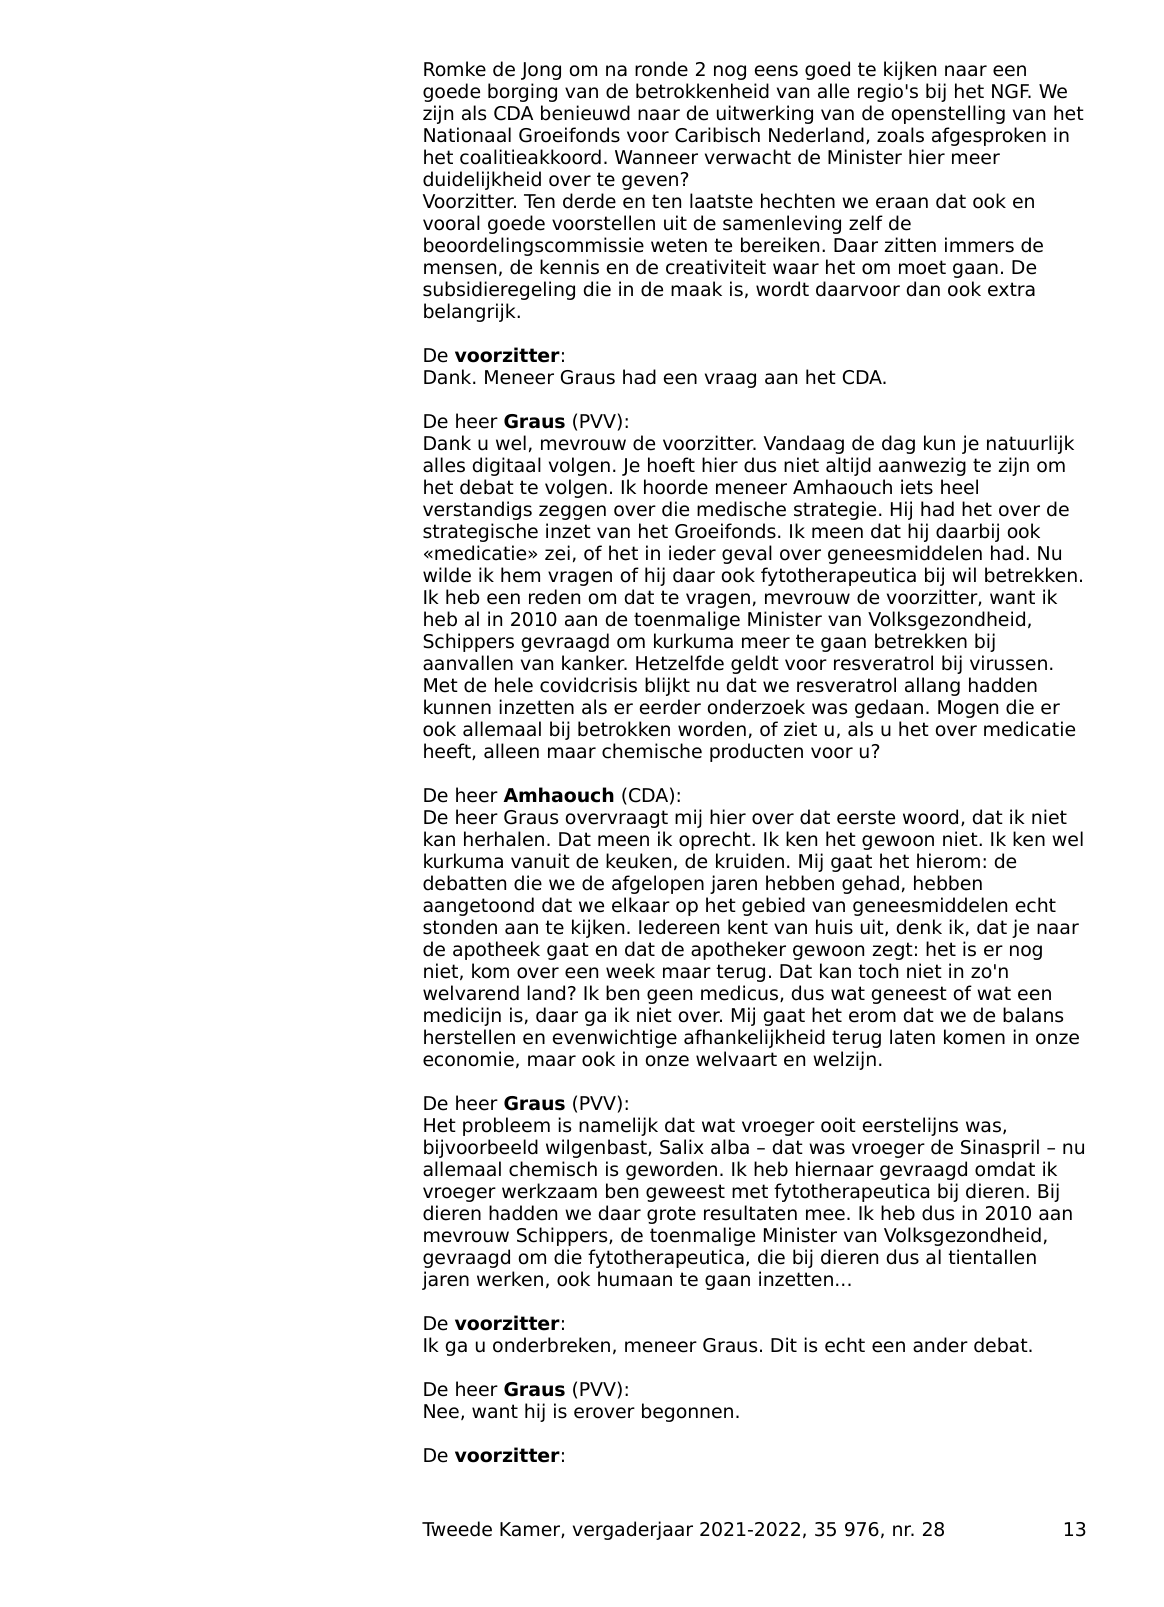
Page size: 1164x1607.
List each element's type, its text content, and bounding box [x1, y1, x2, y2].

text De heer Graus (PVV): [422, 1093, 1087, 1115]
text Dank u wel, mevrouw de voorzitter. Vandaag de dag kun je natuurlijk alles digitaal volgen. Je hoeft hier dus niet altijd aanwezig te zijn om het debat te volgen. Ik hoorde meneer Amhaouch iets heel verstandigs zeggen over die medische strategie. Hij had het over de strategische inzet van het Groeifonds. Ik meen dat hij daarbij ook «medicatie» zei, of het in ieder geval over geneesmiddelen had. Nu wilde ik hem vragen of hij daar ook fytotherapeutica bij wil betrekken. Ik heb een reden om dat te vragen, mevrouw de voorzitter, want ik heb al in 2010 aan de toenmalige Minister van Volksgezondheid, Schippers gevraagd om kurkuma meer te gaan betrekken bij aanvallen van kanker. Hetzelfde geldt voor resveratrol bij virussen. Met de hele covidcrisis blijkt nu dat we resveratrol allang hadden kunnen inzetten als er eerder onderzoek was gedaan. Mogen die er ook allemaal bij betrokken worden, of ziet u, als u het over medicatie heeft, alleen maar chemische producten voor u? [422, 433, 1087, 763]
text De heer Graus overvraagt mij hier over dat eerste woord, dat ik niet kan herhalen. Dat meen ik oprecht. Ik ken het gewoon niet. Ik ken wel kurkuma vanuit de keuken, de kruiden. Mij gaat het hierom: de debatten die we de afgelopen jaren hebben gehad, hebben aangetoond dat we elkaar op het gebied van geneesmiddelen echt stonden aan te kijken. Iedereen kent van huis uit, denk ik, dat je naar de apotheek gaat en dat de apotheker gewoon zegt: het is er nog niet, kom over een week maar terug. Dat kan toch niet in zo'n welvarend land? Ik ben geen medicus, dus wat geneest of wat een medicijn is, daar ga ik niet over. Mij gaat het erom dat we de balans herstellen en evenwichtige afhankelijkheid terug laten komen in onze economie, maar ook in onze welvaart en welzijn. [422, 807, 1087, 1071]
text De heer Amhaouch (CDA): [422, 785, 1087, 807]
text Dank. Meneer Graus had een vraag aan het CDA. [422, 367, 1087, 389]
text Romke de Jong om na ronde 2 nog eens goed te kijken naar een goede borging van de betrokkenheid van alle regio's bij het NGF. We zijn als CDA benieuwd naar de uitwerking van de openstelling van het Nationaal Groeifonds voor Caribisch Nederland, zoals afgesproken in het coalitieakkoord. Wanneer verwacht de Minister hier meer duidelijkheid over te geven? [422, 59, 1087, 191]
text Ik ga u onderbreken, meneer Graus. Dit is echt een ander debat. [422, 1335, 1087, 1357]
text De voorzitter: [422, 1445, 1087, 1467]
text Voorzitter. Ten derde en ten laatste hechten we eraan dat ook en vooral goede voorstellen uit de samenleving zelf de beoordelingscommissie weten te bereiken. Daar zitten immers de mensen, de kennis en de creativiteit waar het om moet gaan. De subsidieregeling die in de maak is, wordt daarvoor dan ook extra belangrijk. [422, 191, 1087, 323]
text Het probleem is namelijk dat wat vroeger ooit eerstelijns was, bijvoorbeeld wilgenbast, Salix alba – dat was vroeger de Sinaspril – nu allemaal chemisch is geworden. Ik heb hiernaar gevraagd omdat ik vroeger werkzaam ben geweest met fytotherapeutica bij dieren. Bij dieren hadden we daar grote resultaten mee. Ik heb dus in 2010 aan mevrouw Schippers, de toenmalige Minister van Volksgezondheid, gevraagd om die fytotherapeutica, die bij dieren dus al tientallen jaren werken, ook humaan te gaan inzetten... [422, 1115, 1087, 1291]
text Nee, want hij is erover begonnen. [422, 1401, 1087, 1423]
text De voorzitter: [422, 345, 1087, 367]
text De voorzitter: [422, 1313, 1087, 1335]
text De heer Graus (PVV): [422, 1379, 1087, 1401]
text De heer Graus (PVV): [422, 411, 1087, 433]
